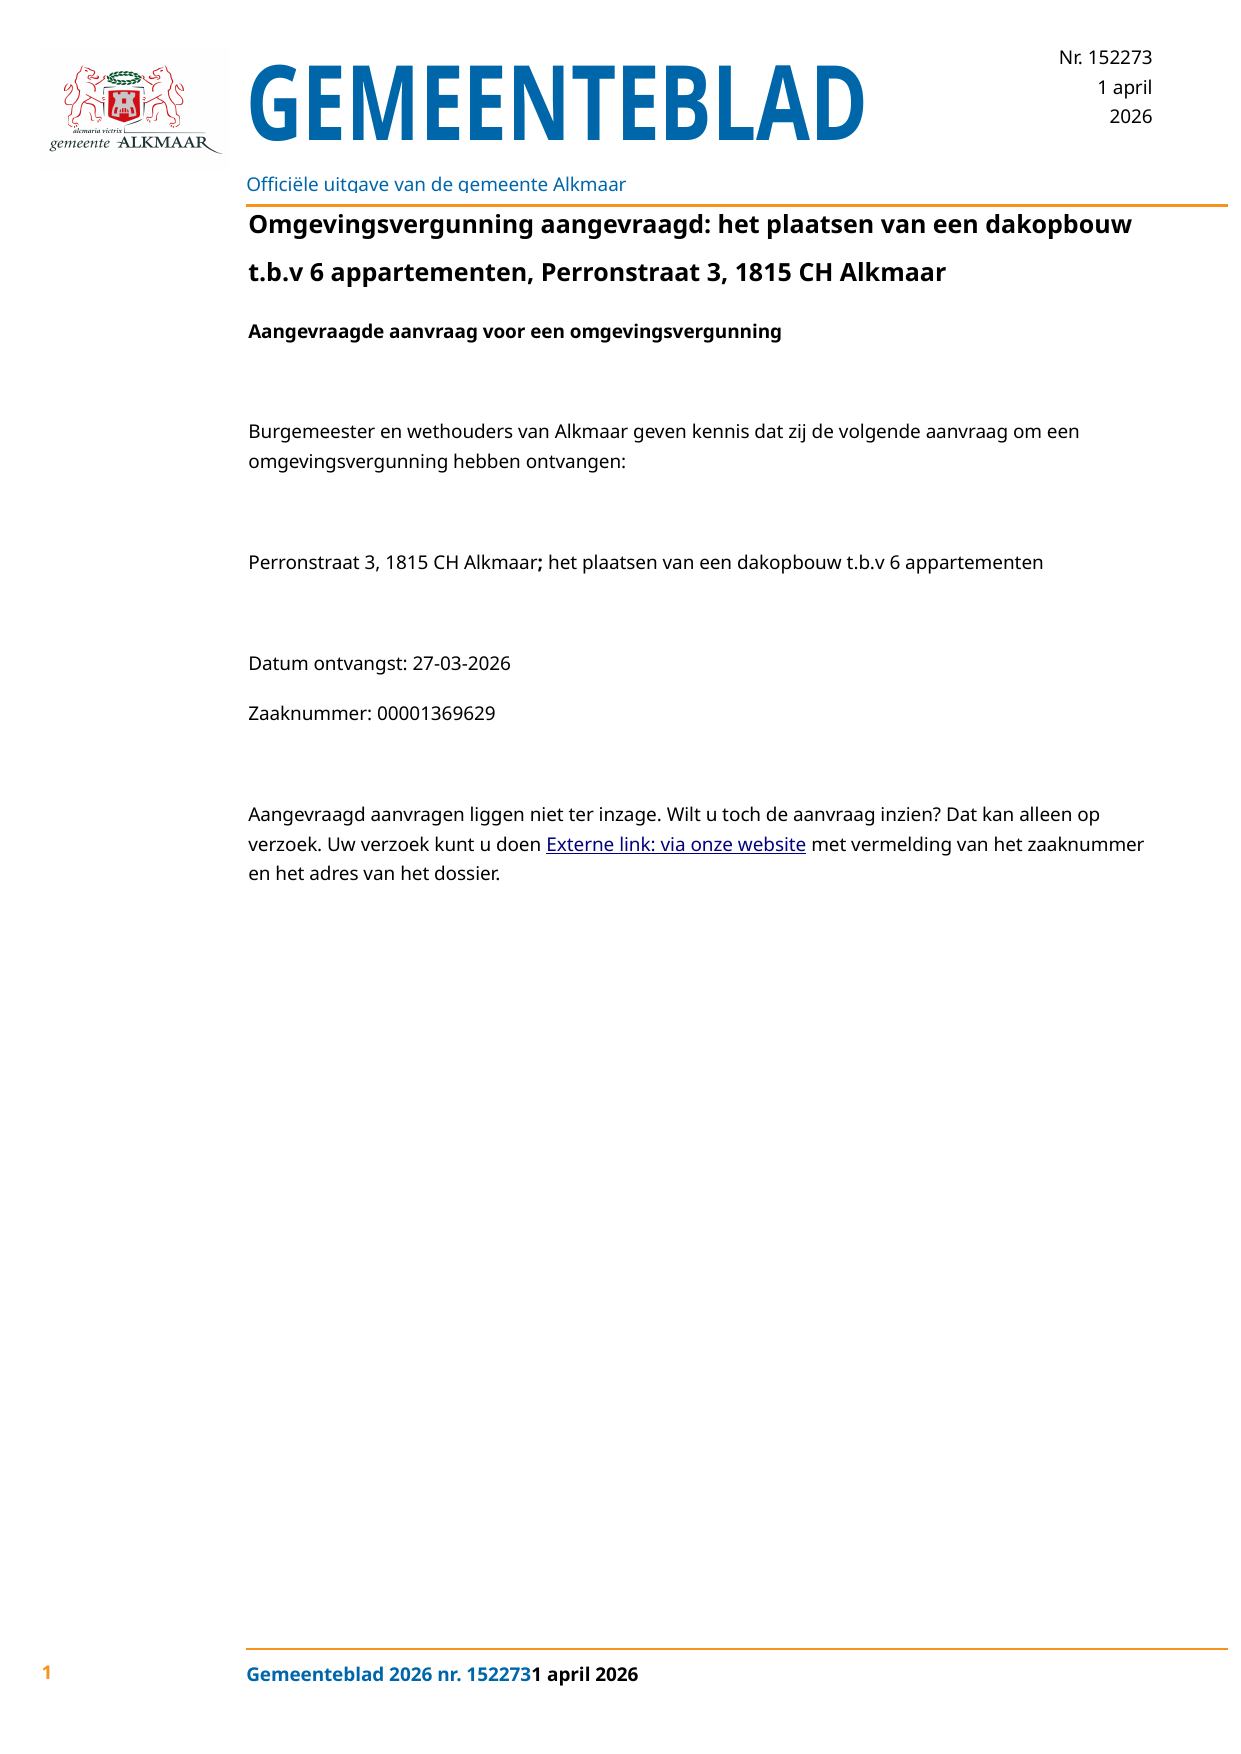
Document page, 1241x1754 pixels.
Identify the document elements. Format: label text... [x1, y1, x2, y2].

text Perronstraat 3, 1815 CH Alkmaar; het plaatsen van een dakopbouw t.b.v 6 appartementen [248, 549, 1152, 575]
text Datum ontvangst: 27-03-2026 [248, 650, 1152, 676]
text Burgemeester en wethouders van Alkmaar geven kennis dat zij de volgende aanvraag om een omgevingsvergunning hebben ontvangen: [248, 419, 1152, 474]
text Omgevingsvergunning aangevraagd: het plaatsen van een dakopbouw t.b.v 6 appartementen, Perronstraat 3, 1815 CH Alkmaar [248, 207, 1152, 288]
text Aangevraagd aanvragen liggen niet ter inzage. Wilt u toch de aanvraag inzien? Dat kan alleen op verzoek. Uw verzoek kunt u doen Externe link: via onze website met vermelding van het zaaknummer en het adres van het dossier. [248, 801, 1152, 886]
picture [41, 47, 231, 172]
text Aangevraagde aanvraag voor een omgevingsvergunning [248, 318, 1152, 344]
text Zaaknummer: 00001369629 [248, 700, 1152, 726]
